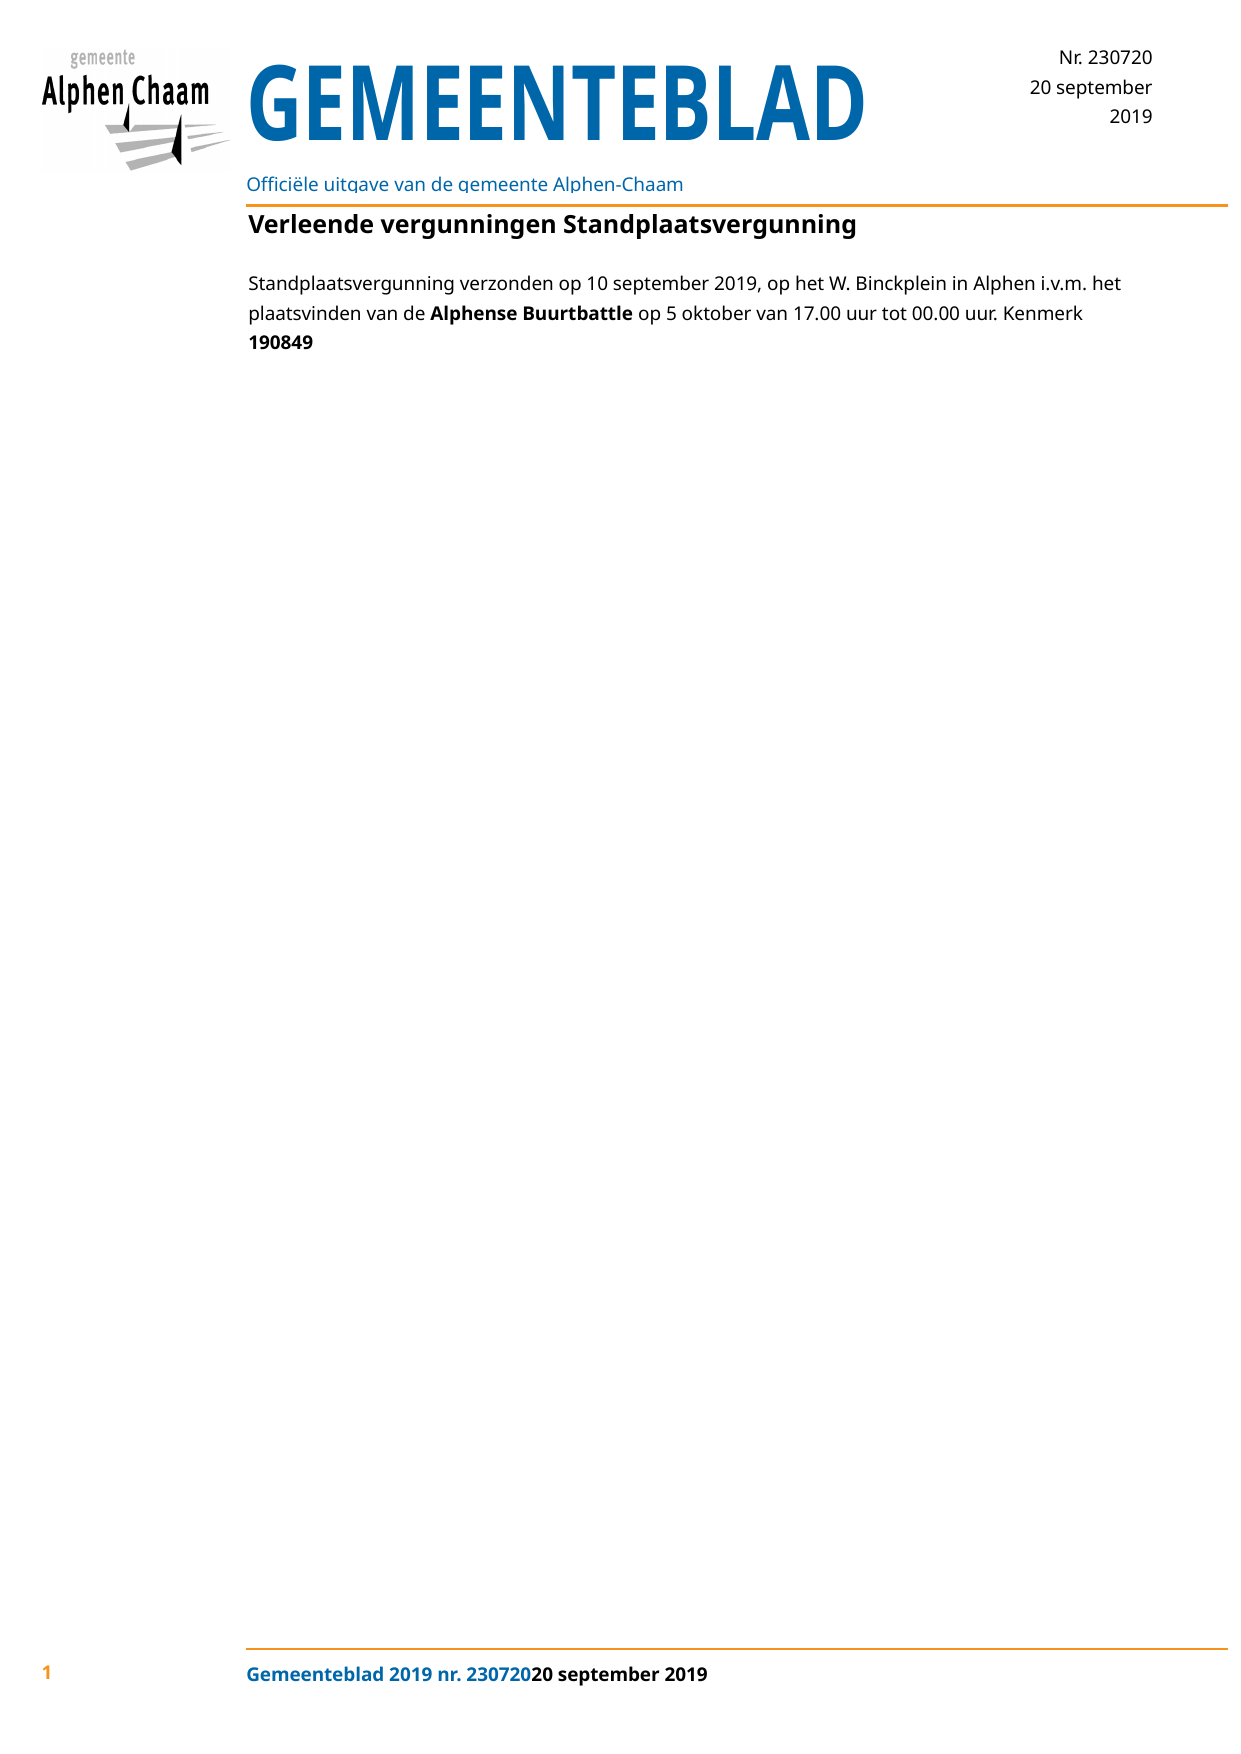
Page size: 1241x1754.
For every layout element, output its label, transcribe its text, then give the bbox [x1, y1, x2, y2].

text Verleende vergunningen Standplaatsvergunning [248, 207, 1152, 241]
text Standplaatsvergunning verzonden op 10 september 2019, op het W. Binckplein in Alphen i.v.m. het plaatsvinden van de Alphense Buurtbattle op 5 oktober van 17.00 uur tot 00.00 uur. Kenmerk 190849 [248, 270, 1152, 355]
picture [41, 47, 231, 172]
